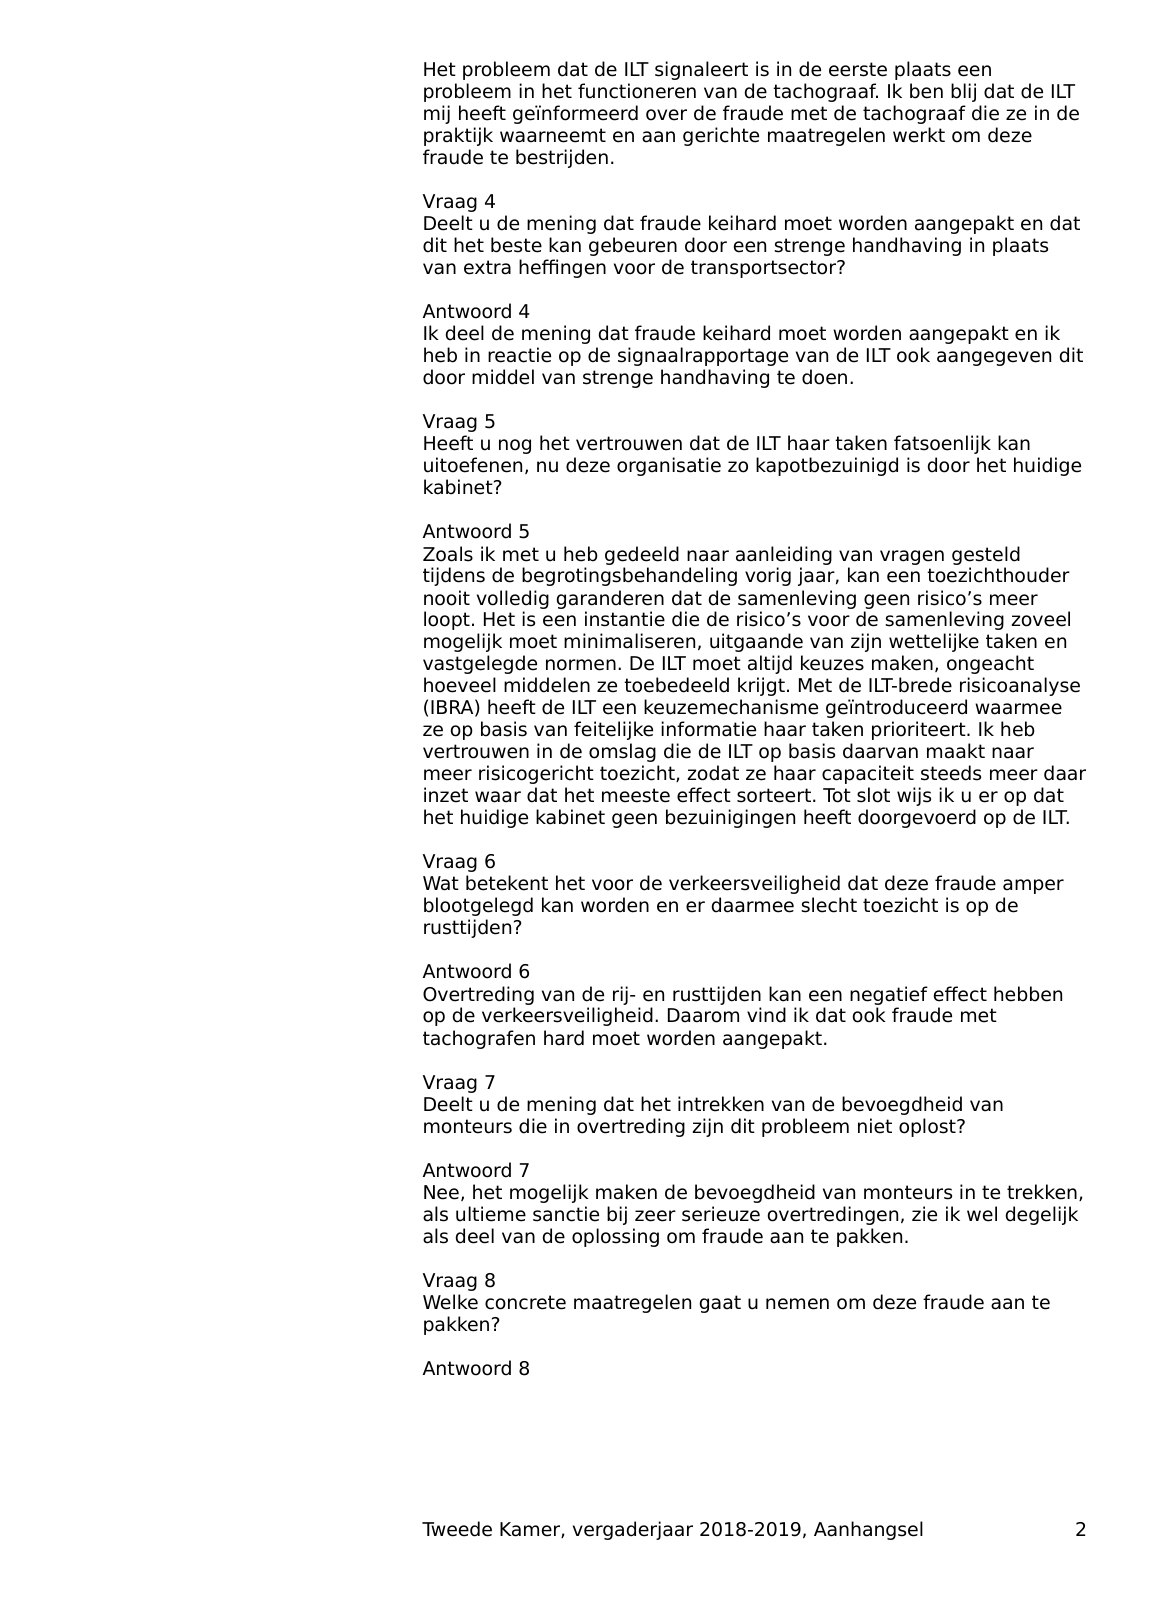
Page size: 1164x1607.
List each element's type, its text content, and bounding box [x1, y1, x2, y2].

text Overtreding van de rij- en rusttijden kan een negatief effect hebben op de verkeersveiligheid. Daarom vind ik dat ook fraude met tachografen hard moet worden aangepakt. [422, 983, 1087, 1049]
text Vraag 7 [422, 1072, 1087, 1093]
text Deelt u de mening dat het intrekken van de bevoegdheid van monteurs die in overtreding zijn dit probleem niet oplost? [422, 1093, 1087, 1137]
text Welke concrete maatregelen gaat u nemen om deze fraude aan te pakken? [422, 1292, 1087, 1336]
text Ik deel de mening dat fraude keihard moet worden aangepakt en ik heb in reactie op de signaalrapportage van de ILT ook aangegeven dit door middel van strenge handhaving te doen. [422, 323, 1087, 389]
text Wat betekent het voor de verkeersveiligheid dat deze fraude amper blootgelegd kan worden en er daarmee slecht toezicht is op de rusttijden? [422, 873, 1087, 939]
text Antwoord 7 [422, 1160, 1087, 1182]
text Antwoord 8 [422, 1358, 1087, 1380]
text Antwoord 4 [422, 301, 1087, 323]
text Antwoord 6 [422, 961, 1087, 983]
text Vraag 6 [422, 851, 1087, 873]
text Nee, het mogelijk maken de bevoegdheid van monteurs in te trekken, als ultieme sanctie bij zeer serieuze overtredingen, zie ik wel degelijk als deel van de oplossing om fraude aan te pakken. [422, 1182, 1087, 1248]
text Het probleem dat de ILT signaleert is in de eerste plaats een probleem in het functioneren van de tachograaf. Ik ben blij dat de ILT mij heeft geïnformeerd over de fraude met de tachograaf die ze in de praktijk waarneemt en aan gerichte maatregelen werkt om deze fraude te bestrijden. [422, 59, 1087, 169]
text Heeft u nog het vertrouwen dat de ILT haar taken fatsoenlijk kan uitoefenen, nu deze organisatie zo kapotbezuinigd is door het huidige kabinet? [422, 433, 1087, 499]
text Vraag 4 [422, 191, 1087, 213]
text Vraag 8 [422, 1270, 1087, 1292]
text Antwoord 5 [422, 521, 1087, 543]
text Vraag 5 [422, 411, 1087, 433]
text Zoals ik met u heb gedeeld naar aanleiding van vragen gesteld tijdens de begrotingsbehandeling vorig jaar, kan een toezichthouder nooit volledig garanderen dat de samenleving geen risico’s meer loopt. Het is een instantie die de risico’s voor de samenleving zoveel mogelijk moet minimaliseren, uitgaande van zijn wettelijke taken en vastgelegde normen. De ILT moet altijd keuzes maken, ongeacht hoeveel middelen ze toebedeeld krijgt. Met de ILT-brede risicoanalyse (IBRA) heeft de ILT een keuzemechanisme geïntroduceerd waarmee ze op basis van feitelijke informatie haar taken prioriteert. Ik heb vertrouwen in de omslag die de ILT op basis daarvan maakt naar meer risicogericht toezicht, zodat ze haar capaciteit steeds meer daar inzet waar dat het meeste effect sorteert. Tot slot wijs ik u er op dat het huidige kabinet geen bezuinigingen heeft doorgevoerd op de ILT. [422, 543, 1087, 829]
text Deelt u de mening dat fraude keihard moet worden aangepakt en dat dit het beste kan gebeuren door een strenge handhaving in plaats van extra heffingen voor de transportsector? [422, 213, 1087, 279]
